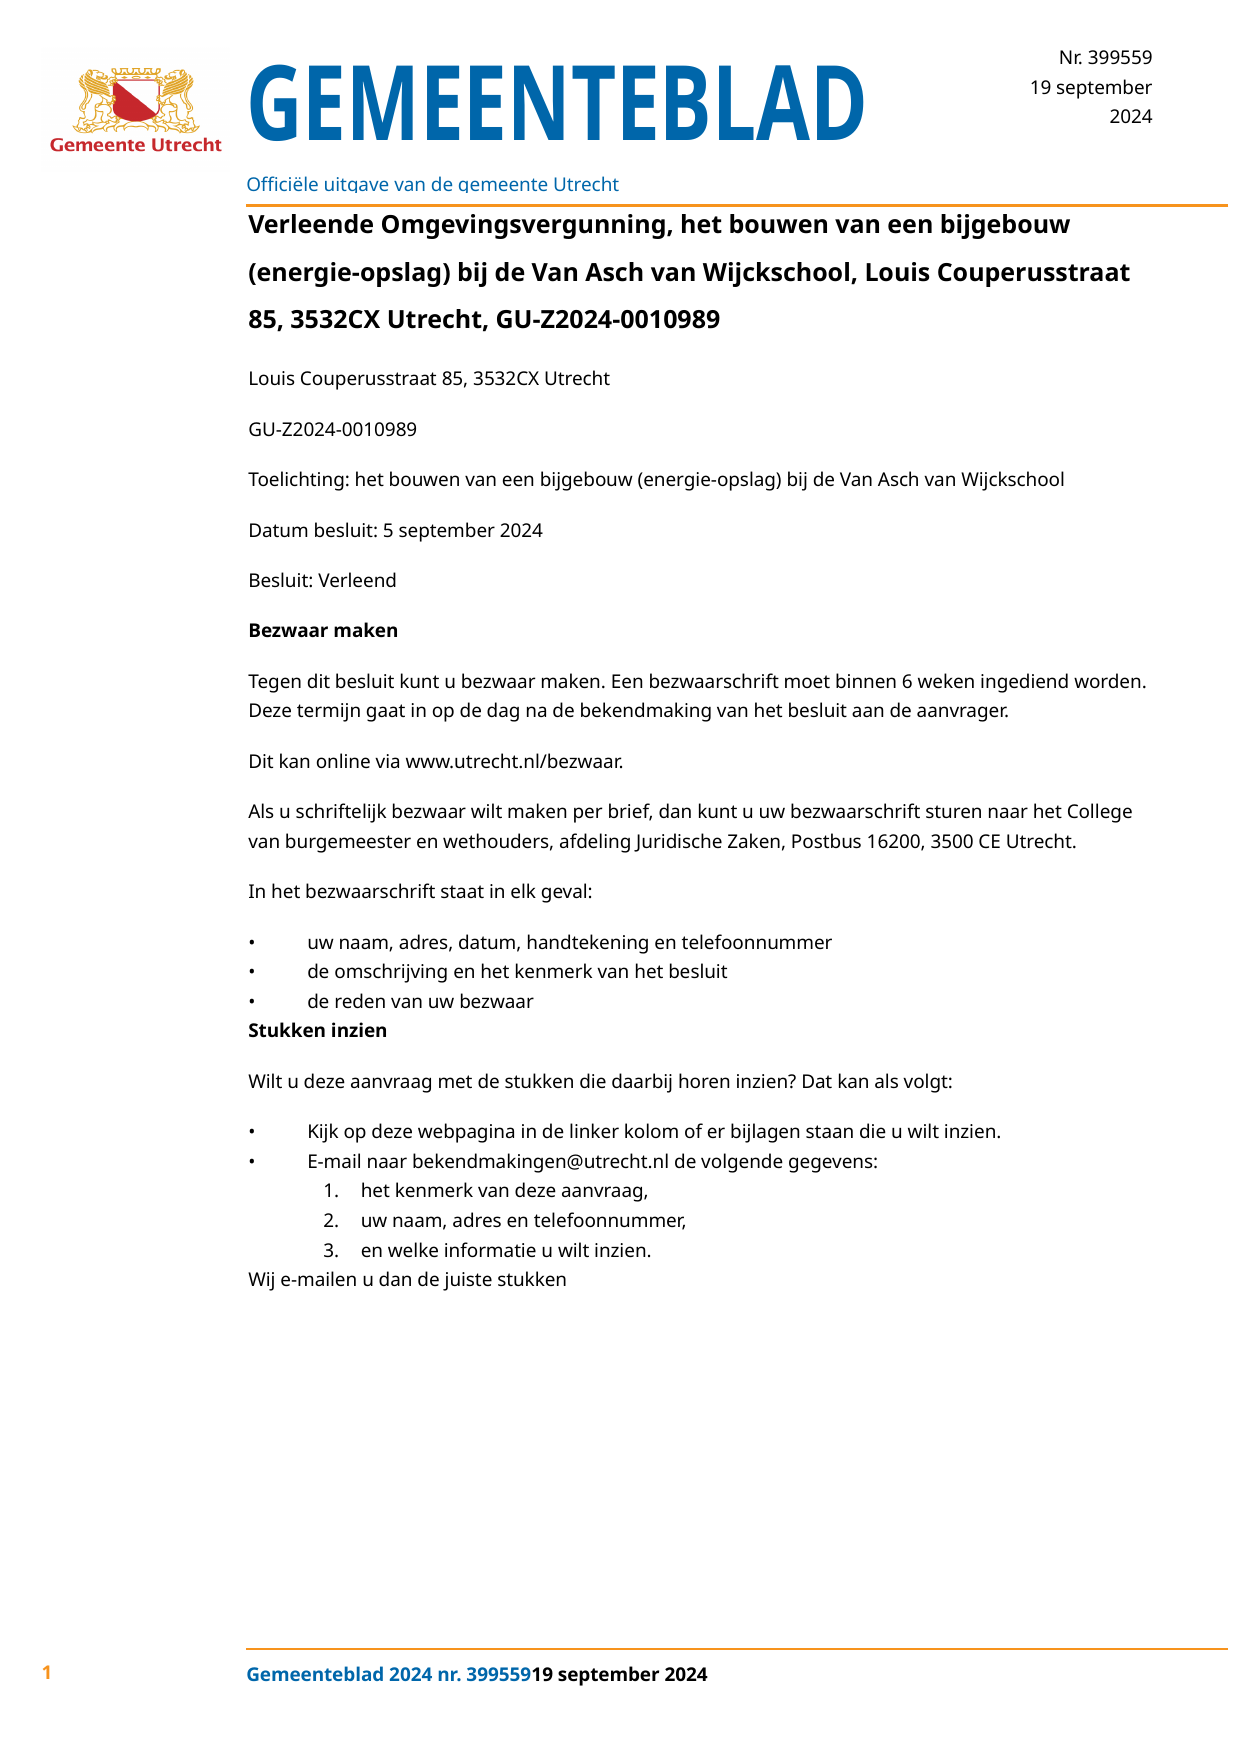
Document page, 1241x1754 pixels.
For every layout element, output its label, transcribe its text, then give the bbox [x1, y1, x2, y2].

text Stukken inzien [248, 1018, 1152, 1043]
text In het bezwaarschrift staat in elk geval: [248, 878, 1152, 904]
text Wilt u deze aanvraag met de stukken die daarbij horen inzien? Dat kan als volgt: [248, 1068, 1152, 1094]
text Toelichting: het bouwen van een bijgebouw (energie-opslag) bij de Van Asch van Wijckschool [248, 466, 1152, 492]
picture [41, 47, 231, 172]
list uw naam, adres en telefoonnummer, [323, 1207, 1152, 1233]
list en welke informatie u wilt inzien. [323, 1237, 1152, 1262]
list uw naam, adres, datum, handtekening en telefoonnummer [248, 929, 1152, 954]
text Louis Couperusstraat 85, 3532CX Utrecht [248, 366, 1152, 391]
list de reden van uw bezwaar [248, 988, 1152, 1014]
list de omschrijving en het kenmerk van het besluit [248, 958, 1152, 984]
list E-mail naar bekendmakingen@utrecht.nl de volgende gegevens: [248, 1148, 1152, 1174]
text Verleende Omgevingsvergunning, het bouwen van een bijgebouw (energie-opslag) bij de Van Asch van Wijckschool, Louis Couperusstraat 85, 3532CX Utrecht, GU-Z2024-0010989 [248, 207, 1152, 336]
list Kijk op deze webpagina in de linker kolom of er bijlagen staan die u wilt inzien. [248, 1118, 1152, 1144]
text Als u schriftelijk bezwaar wilt maken per brief, dan kunt u uw bezwaarschrift sturen naar het College van burgemeester en wethouders, afdeling Juridische Zaken, Postbus 16200, 3500 CE Utrecht. [248, 798, 1152, 854]
text Tegen dit besluit kunt u bezwaar maken. Een bezwaarschrift moet binnen 6 weken ingediend worden. Deze termijn gaat in op de dag na de bekendmaking van het besluit aan de aanvrager. [248, 668, 1152, 723]
text Datum besluit: 5 september 2024 [248, 517, 1152, 542]
list het kenmerk van deze aanvraag, [323, 1178, 1152, 1203]
text Wij e-mailen u dan de juiste stukken [248, 1266, 1152, 1292]
text GU-Z2024-0010989 [248, 416, 1152, 442]
text Besluit: Verleend [248, 567, 1152, 593]
text Bezwaar maken [248, 618, 1152, 643]
text Dit kan online via www.utrecht.nl/bezwaar. [248, 748, 1152, 774]
